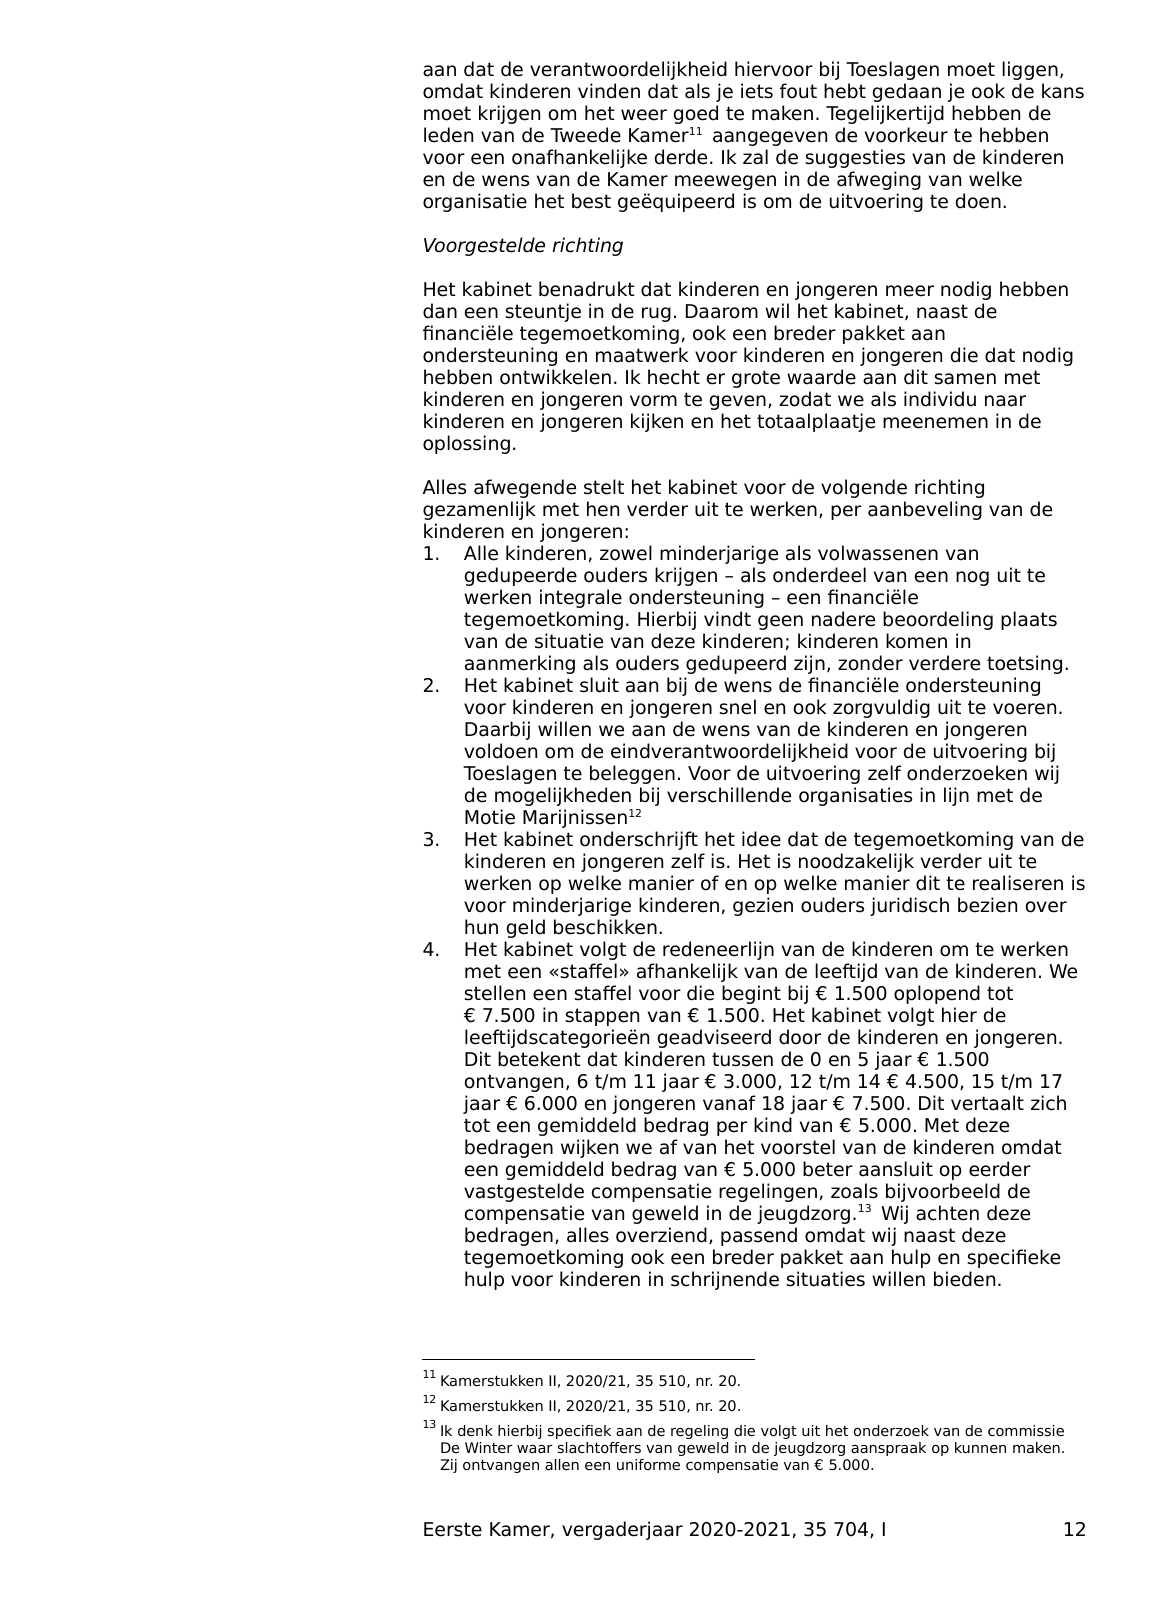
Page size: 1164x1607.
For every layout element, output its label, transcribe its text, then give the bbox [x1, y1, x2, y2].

text Het kabinet benadrukt dat kinderen en jongeren meer nodig hebben dan een steuntje in de rug. Daarom wil het kabinet, naast de financiële tegemoetkoming, ook een breder pakket aan ondersteuning en maatwerk voor kinderen en jongeren die dat nodig hebben ontwikkelen. Ik hecht er grote waarde aan dit samen met kinderen en jongeren vorm te geven, zodat we als individu naar kinderen en jongeren kijken en het totaalplaatje meenemen in de oplossing. [422, 279, 1087, 455]
subtitle Voorgestelde richting [422, 235, 1087, 257]
text 2. Het kabinet sluit aan bij de wens de financiële ondersteuning voor kinderen en jongeren snel en ook zorgvuldig uit te voeren. Daarbij willen we aan de wens van de kinderen en jongeren voldoen om de eindverantwoordelijkheid voor de uitvoering bij Toeslagen te beleggen. Voor de uitvoering zelf onderzoeken wij de mogelijkheden bij verschillende organisaties in lijn met de Motie Marijnissen [422, 675, 1087, 829]
text 4. Het kabinet volgt de redeneerlijn van de kinderen om te werken met een «staffel» afhankelijk van de leeftijd van de kinderen. We stellen een staffel voor die begint bij € 1.500 oplopend tot € 7.500 in stappen van € 1.500. Het kabinet volgt hier de leeftijdscategorieën geadviseerd door de kinderen en jongeren. Dit betekent dat kinderen tussen de 0 en 5 jaar € 1.500 ontvangen, 6 t/m 11 jaar € 3.000, 12 t/m 14 € 4.500, 15 t/m 17 jaar € 6.000 en jongeren vanaf 18 jaar € 7.500. Dit vertaalt zich tot een gemiddeld bedrag per kind van € 5.000. Met deze bedragen wijken we af van het voorstel van de kinderen omdat een gemiddeld bedrag van € 5.000 beter aansluit op eerder vastgestelde compensatie regelingen, zoals bijvoorbeeld de compensatie van geweld in de jeugdzorg. Wij achten deze bedragen, alles overziend, passend omdat wij naast deze tegemoetkoming ook een breder pakket aan hulp en specifieke hulp voor kinderen in schrijnende situaties willen bieden. [422, 939, 1087, 1291]
text 3. Het kabinet onderschrijft het idee dat de tegemoetkoming van de kinderen en jongeren zelf is. Het is noodzakelijk verder uit te werken op welke manier of en op welke manier dit te realiseren is voor minderjarige kinderen, gezien ouders juridisch bezien over hun geld beschikken. [422, 829, 1087, 939]
text 1. Alle kinderen, zowel minderjarige als volwassenen van gedupeerde ouders krijgen – als onderdeel van een nog uit te werken integrale ondersteuning – een financiële tegemoetkoming. Hierbij vindt geen nadere beoordeling plaats van de situatie van deze kinderen; kinderen komen in aanmerking als ouders gedupeerd zijn, zonder verdere toetsing. [422, 543, 1087, 675]
text aan dat de verantwoordelijkheid hiervoor bij Toeslagen moet liggen, omdat kinderen vinden dat als je iets fout hebt gedaan je ook de kans moet krijgen om het weer goed te maken. Tegelijkertijd hebben de leden van de Tweede Kamer aangegeven de voorkeur te hebben voor een onafhankelijke derde. Ik zal de suggesties van de kinderen en de wens van de Kamer meewegen in de afweging van welke organisatie het best geëquipeerd is om de uitvoering te doen. [422, 59, 1087, 213]
text Ik denk hierbij specifiek aan de regeling die volgt uit het onderzoek van de commissie De Winter waar slachtoffers van geweld in de jeugdzorg aanspraak op kunnen maken. Zij ontvangen allen een uniforme compensatie van € 5.000. [422, 1418, 1087, 1474]
text Alles afwegende stelt het kabinet voor de volgende richting gezamenlijk met hen verder uit te werken, per aanbeveling van de kinderen en jongeren: [422, 477, 1087, 543]
text Kamerstukken II, 2020/21, 35 510, nr. 20. [422, 1368, 1087, 1391]
text Kamerstukken II, 2020/21, 35 510, nr. 20. [422, 1393, 1087, 1416]
